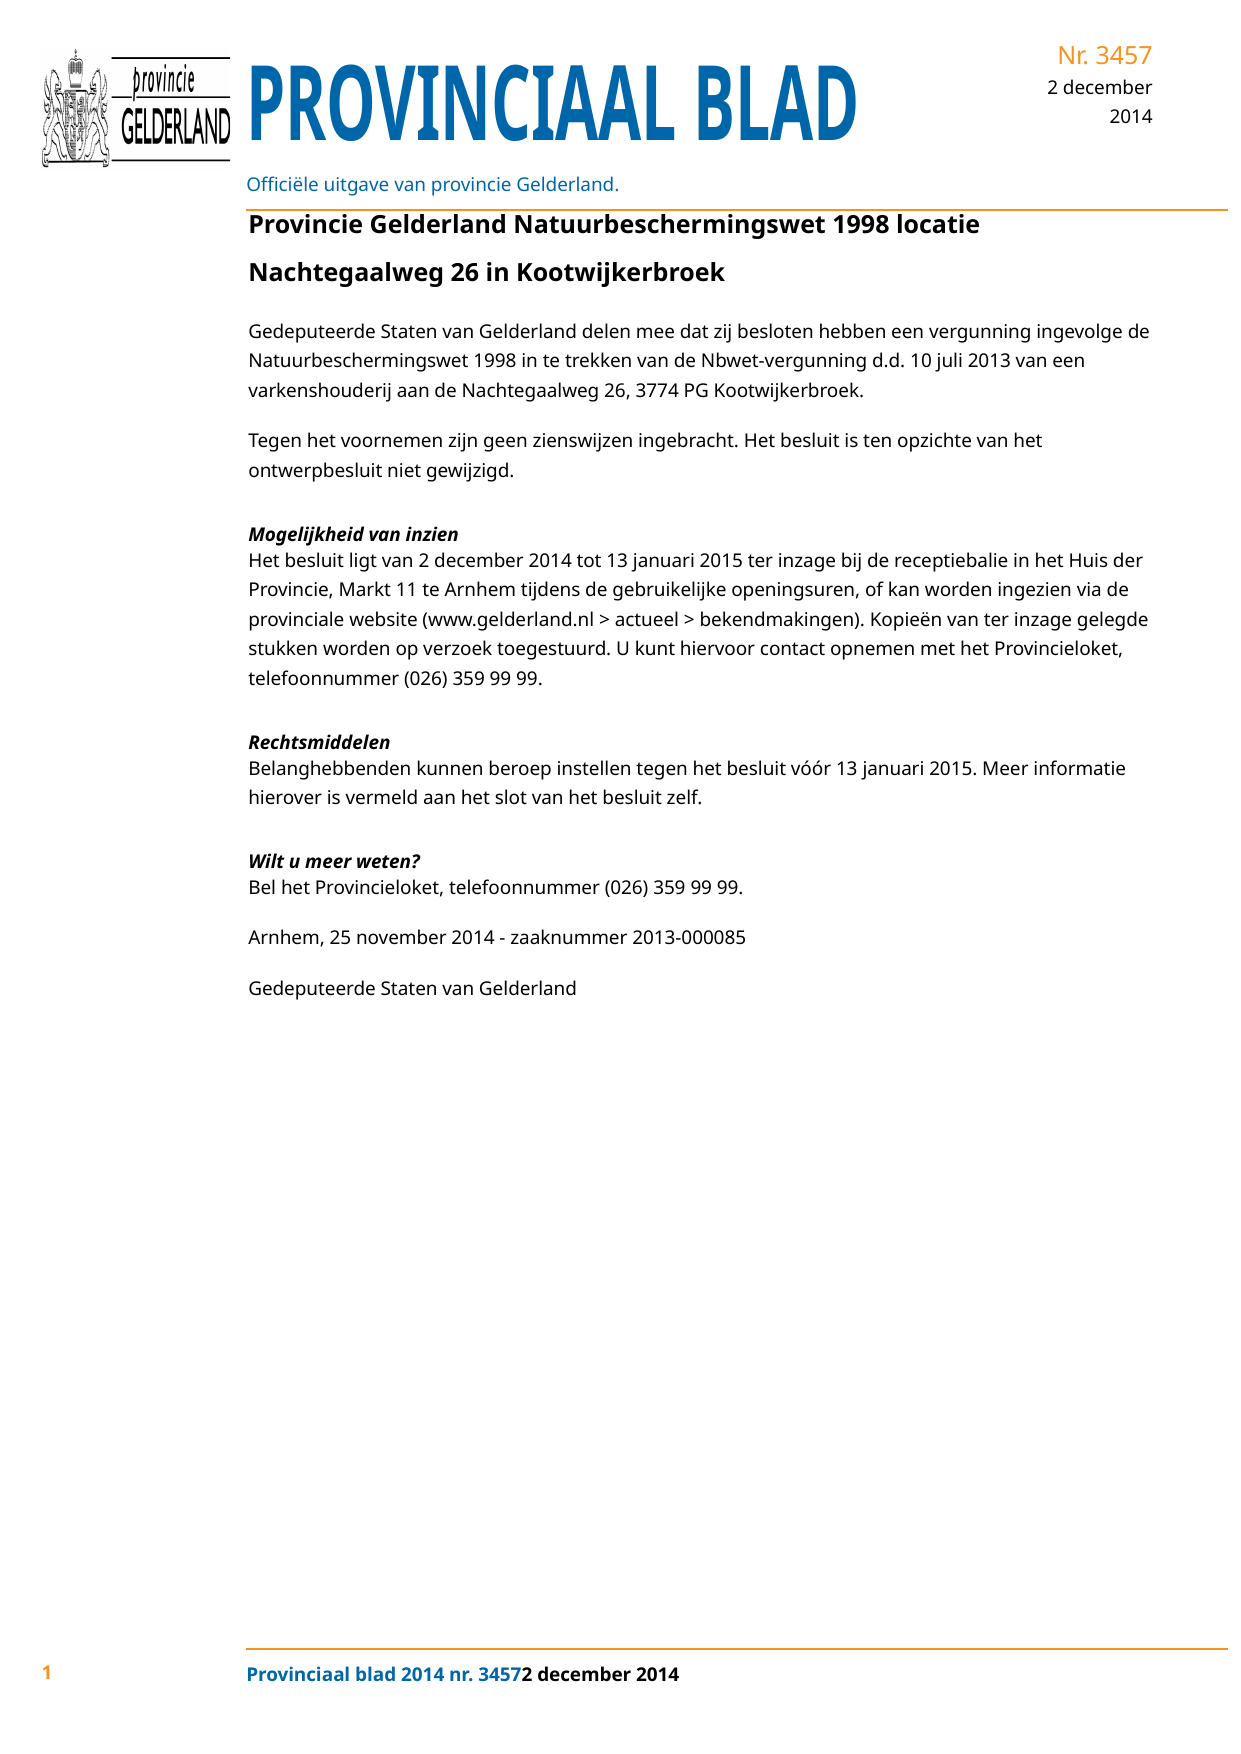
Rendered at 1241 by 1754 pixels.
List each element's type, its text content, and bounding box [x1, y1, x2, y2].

text Gedeputeerde Staten van Gelderland delen mee dat zij besloten hebben een vergunning ingevolge de Natuurbeschermingswet 1998 in te trekken van de Nbwet-vergunning d.d. 10 juli 2013 van een varkenshouderij aan de Nachtegaalweg 26, 3774 PG Kootwijkerbroek. [248, 318, 1152, 403]
text Gedeputeerde Staten van Gelderland [248, 975, 1152, 1001]
text Arnhem, 25 november 2014 - zaaknummer 2013-000085 [248, 924, 1152, 950]
text Tegen het voornemen zijn geen zienswijzen ingebracht. Het besluit is ten opzichte van het ontwerpbesluit niet gewijzigd. [248, 427, 1152, 483]
text Wilt u meer weten? [248, 848, 1152, 874]
text Bel het Provincieloket, telefoonnummer (026) 359 99 99. [248, 874, 1152, 900]
text Mogelijkheid van inzien [248, 521, 1152, 547]
picture [41, 47, 231, 172]
text Belanghebbenden kunnen beroep instellen tegen het besluit vóór 13 januari 2015. Meer informatie hierover is vermeld aan het slot van het besluit zelf. [248, 755, 1152, 810]
text Rechtsmiddelen [248, 729, 1152, 755]
text Het besluit ligt van 2 december 2014 tot 13 januari 2015 ter inzage bij de receptiebalie in het Huis der Provincie, Markt 11 te Arnhem tijdens de gebruikelijke openingsuren, of kan worden ingezien via de provinciale website (www.gelderland.nl > actueel > bekendmakingen). Kopieën van ter inzage gelegde stukken worden op verzoek toegestuurd. U kunt hiervoor contact opnemen met het Provincieloket, telefoonnummer (026) 359 99 99. [248, 547, 1152, 691]
text Provincie Gelderland Natuurbeschermingswet 1998 locatie Nachtegaalweg 26 in Kootwijkerbroek [248, 211, 1152, 288]
